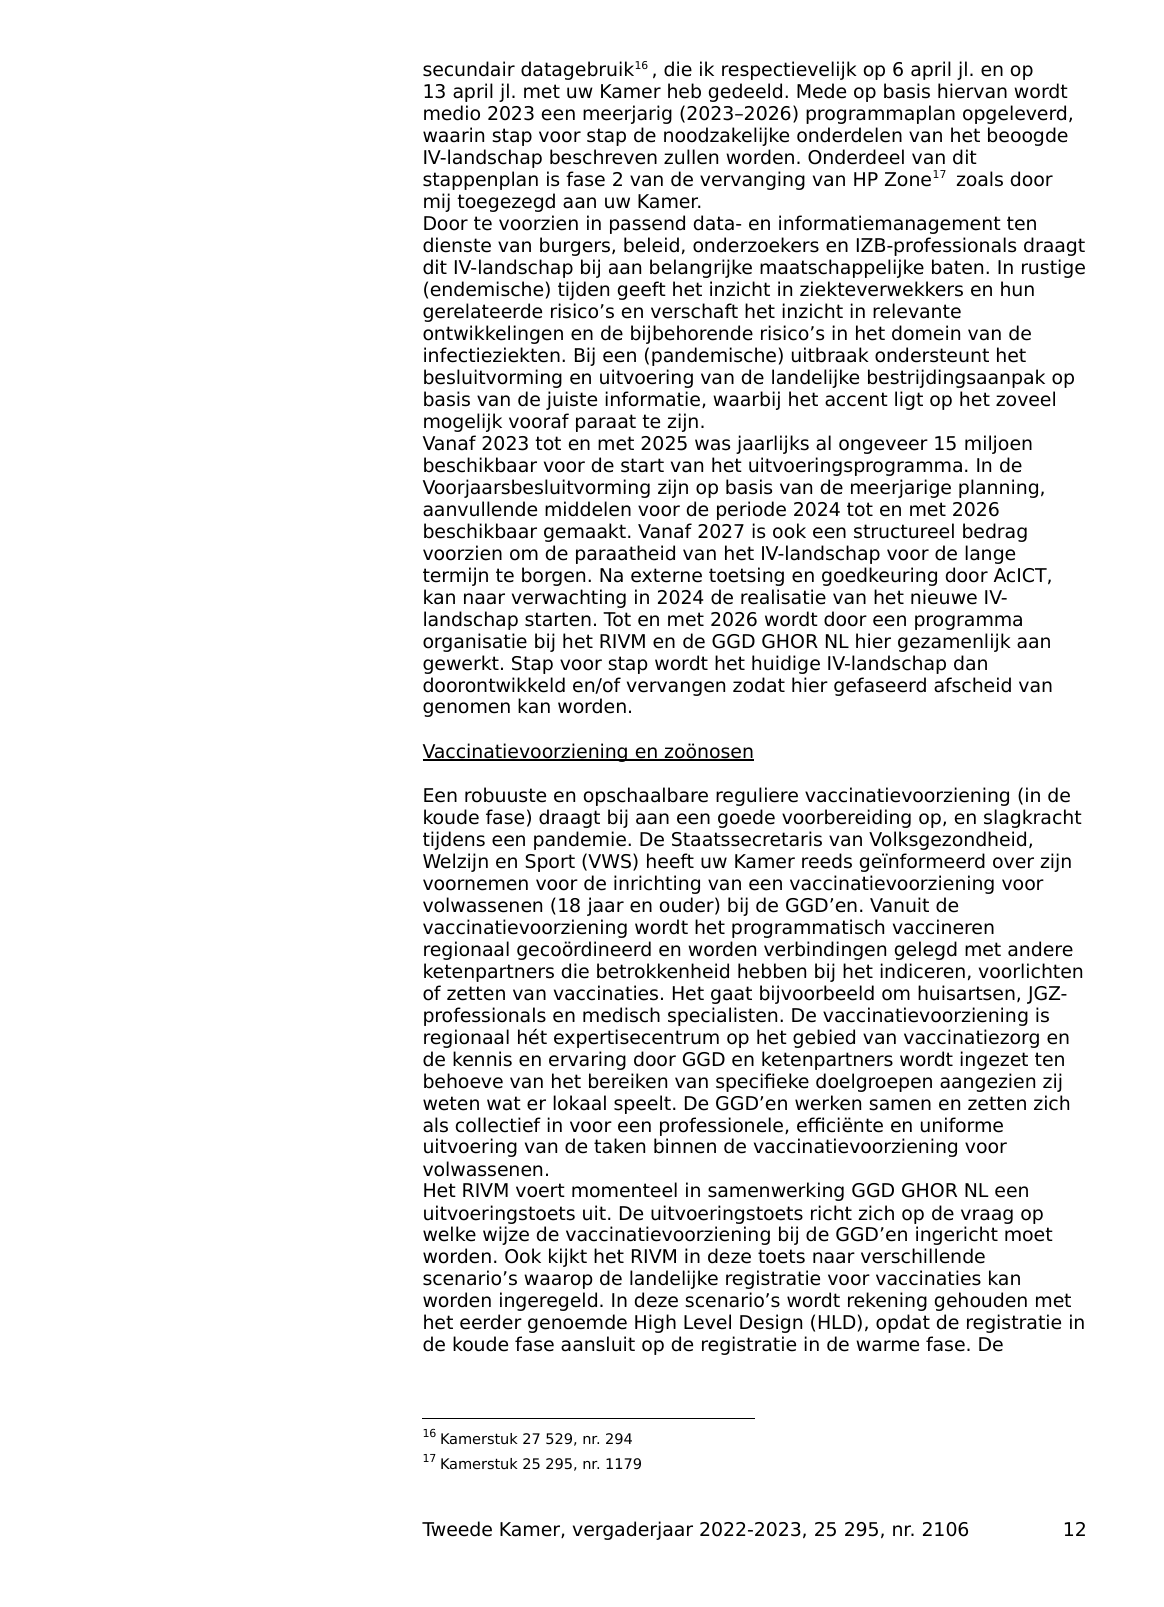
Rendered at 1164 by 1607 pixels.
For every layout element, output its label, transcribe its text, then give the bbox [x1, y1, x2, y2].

text Een robuuste en opschaalbare reguliere vaccinatievoorziening (in de koude fase) draagt bij aan een goede voorbereiding op, en slagkracht tijdens een pandemie. De Staatssecretaris van Volksgezondheid, Welzijn en Sport (VWS) heeft uw Kamer reeds geïnformeerd over zijn voornemen voor de inrichting van een vaccinatievoorziening voor volwassenen (18 jaar en ouder) bij de GGD’en. Vanuit de vaccinatievoorziening wordt het programmatisch vaccineren regionaal gecoördineerd en worden verbindingen gelegd met andere ketenpartners die betrokkenheid hebben bij het indiceren, voorlichten of zetten van vaccinaties. Het gaat bijvoorbeeld om huisartsen, JGZ-professionals en medisch specialisten. De vaccinatievoorziening is regionaal hét expertisecentrum op het gebied van vaccinatiezorg en de kennis en ervaring door GGD en ketenpartners wordt ingezet ten behoeve van het bereiken van specifieke doelgroepen aangezien zij weten wat er lokaal speelt. De GGD’en werken samen en zetten zich als collectief in voor een professionele, efficiënte en uniforme uitvoering van de taken binnen de vaccinatievoorziening voor volwassenen. [422, 785, 1087, 1180]
text Door te voorzien in passend data- en informatiemanagement ten dienste van burgers, beleid, onderzoekers en IZB-professionals draagt dit IV-landschap bij aan belangrijke maatschappelijke baten. In rustige (endemische) tijden geeft het inzicht in ziekteverwekkers en hun gerelateerde risico’s en verschaft het inzicht in relevante ontwikkelingen en de bijbehorende risico’s in het domein van de infectieziekten. Bij een (pandemische) uitbraak ondersteunt het besluitvorming en uitvoering van de landelijke bestrijdingsaanpak op basis van de juiste informatie, waarbij het accent ligt op het zoveel mogelijk vooraf paraat te zijn. [422, 213, 1087, 433]
text secundair datagebruik, die ik respectievelijk op 6 april jl. en op 13 april jl. met uw Kamer heb gedeeld. Mede op basis hiervan wordt medio 2023 een meerjarig (2023–2026) programmaplan opgeleverd, waarin stap voor stap de noodzakelijke onderdelen van het beoogde IV-landschap beschreven zullen worden. Onderdeel van dit stappenplan is fase 2 van de vervanging van HP Zone zoals door mij toegezegd aan uw Kamer. [422, 59, 1087, 213]
text Kamerstuk 27 529, nr. 294 [422, 1427, 1087, 1449]
subtitle Vaccinatievoorziening en zoönosen [422, 741, 1087, 763]
text Vanaf 2023 tot en met 2025 was jaarlijks al ongeveer 15 miljoen beschikbaar voor de start van het uitvoeringsprogramma. In de Voorjaarsbesluitvorming zijn op basis van de meerjarige planning, aanvullende middelen voor de periode 2024 tot en met 2026 beschikbaar gemaakt. Vanaf 2027 is ook een structureel bedrag voorzien om de paraatheid van het IV-landschap voor de lange termijn te borgen. Na externe toetsing en goedkeuring door AcICT, kan naar verwachting in 2024 de realisatie van het nieuwe IV-landschap starten. Tot en met 2026 wordt door een programma organisatie bij het RIVM en de GGD GHOR NL hier gezamenlijk aan gewerkt. Stap voor stap wordt het huidige IV-landschap dan doorontwikkeld en/of vervangen zodat hier gefaseerd afscheid van genomen kan worden. [422, 433, 1087, 718]
text Het RIVM voert momenteel in samenwerking GGD GHOR NL een uitvoeringstoets uit. De uitvoeringstoets richt zich op de vraag op welke wijze de vaccinatievoorziening bij de GGD’en ingericht moet worden. Ook kijkt het RIVM in deze toets naar verschillende scenario’s waarop de landelijke registratie voor vaccinaties kan worden ingeregeld. In deze scenario’s wordt rekening gehouden met het eerder genoemde High Level Design (HLD), opdat de registratie in de koude fase aansluit op de registratie in de warme fase. De [422, 1180, 1087, 1356]
text Kamerstuk 25 295, nr. 1179 [422, 1452, 1087, 1474]
